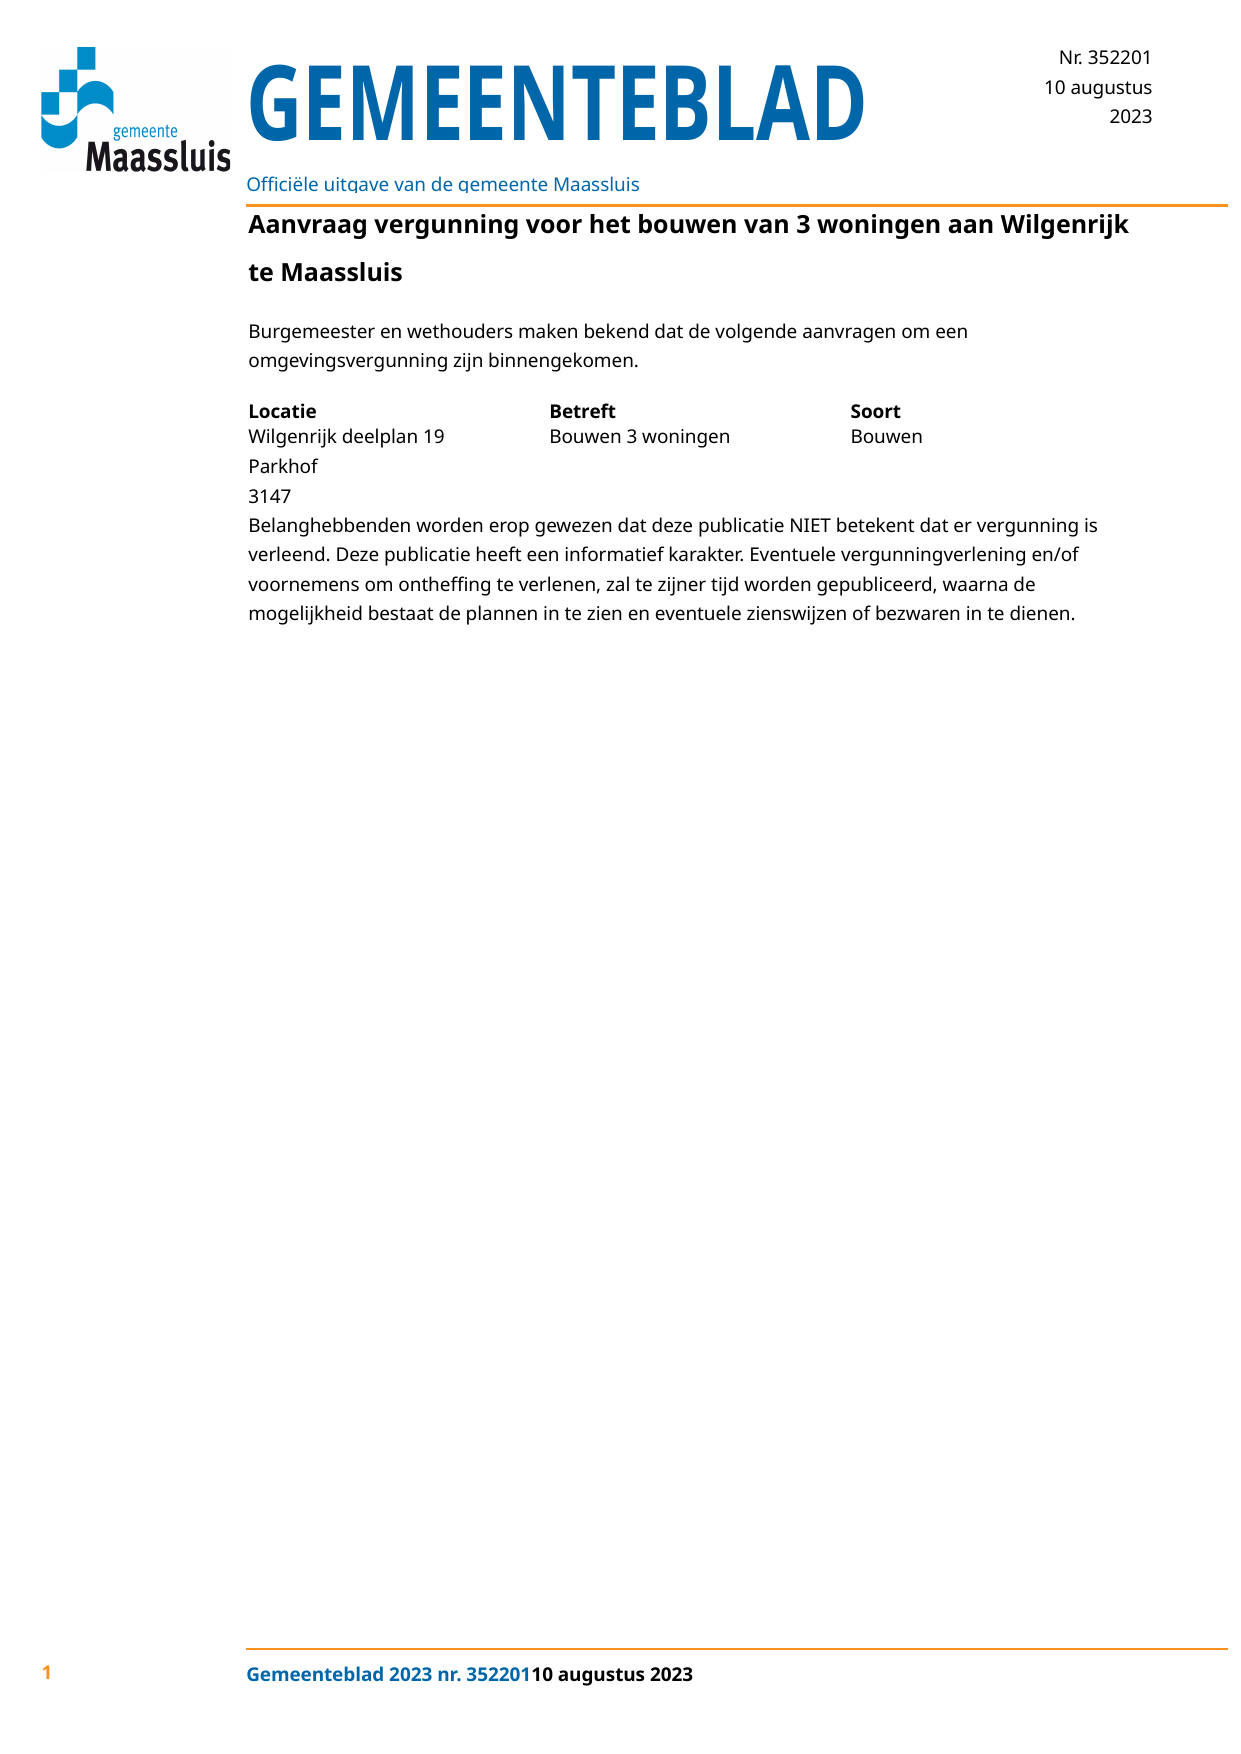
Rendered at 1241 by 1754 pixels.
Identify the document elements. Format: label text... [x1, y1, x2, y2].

picture [41, 47, 231, 172]
table_cell Bouwen 3 woningen [549, 424, 850, 509]
picture [41, 47, 77, 92]
table_cell Wilgenrijk deelplan 19 Parkhof 3147 [248, 424, 549, 509]
table_header Betreft [549, 398, 850, 424]
table_header Locatie [248, 398, 549, 424]
table_cell Bouwen [850, 424, 1152, 509]
text Burgemeester en wethouders maken bekend dat de volgende aanvragen om een omgevingsvergunning zijn binnengekomen. [248, 318, 1152, 373]
text Aanvraag vergunning voor het bouwen van 3 woningen aan Wilgenrijk te Maassluis [248, 207, 1152, 288]
text Belanghebbenden worden erop gewezen dat deze publicatie NIET betekent dat er vergunning is verleend. Deze publicatie heeft een informatief karakter. Eventuele vergunningverlening en/of voornemens om ontheffing te verlenen, zal te zijner tijd worden gepubliceerd, waarna de mogelijkheid bestaat de plannen in te zien en eventuele zienswijzen of bezwaren in te dienen. [248, 512, 1152, 626]
table_header Soort [850, 398, 1152, 424]
